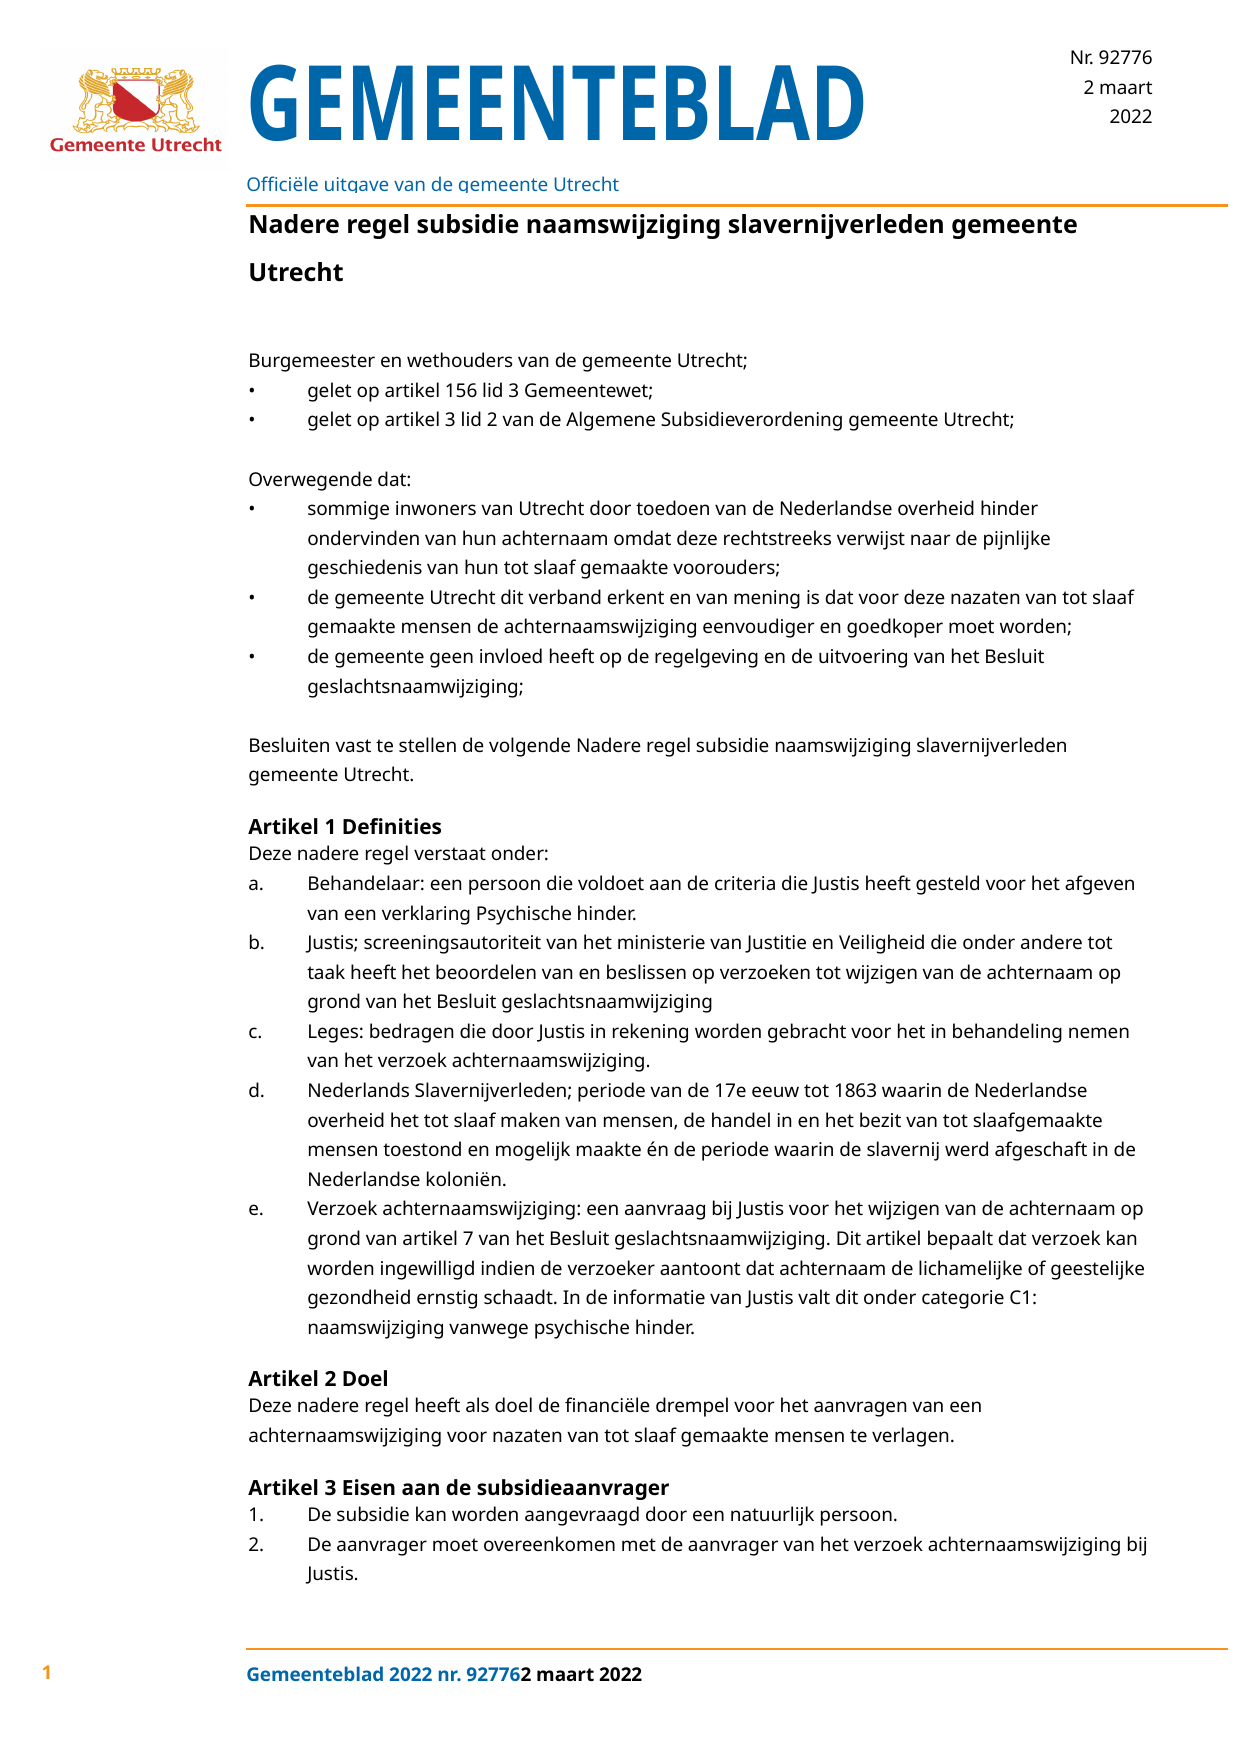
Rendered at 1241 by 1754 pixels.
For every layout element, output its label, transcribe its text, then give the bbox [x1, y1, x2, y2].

text Burgemeester en wethouders van de gemeente Utrecht; [248, 347, 1152, 373]
list gelet op artikel 156 lid 3 Gemeentewet; [248, 377, 1152, 403]
text Deze nadere regel heeft als doel de financiële drempel voor het aanvragen van een achternaamswijziging voor nazaten van tot slaaf gemaakte mensen te verlagen. [248, 1393, 1152, 1448]
list sommige inwoners van Utrecht door toedoen van de Nederlandse overheid hinder ondervinden van hun achternaam omdat deze rechtstreeks verwijst naar de pijnlijke geschiedenis van hun tot slaaf gemaakte voorouders; [248, 495, 1152, 580]
list de gemeente Utrecht dit verband erkent en van mening is dat voor deze nazaten van tot slaaf gemaakte mensen de achternaamswijziging eenvoudiger en goedkoper moet worden; [248, 584, 1152, 639]
list Nederlands Slavernijverleden; periode van de 17e eeuw tot 1863 waarin de Nederlandse overheid het tot slaaf maken van mensen, de handel in en het bezit van tot slaafgemaakte mensen toestond en mogelijk maakte én de periode waarin de slavernij werd afgeschaft in de Nederlandse koloniën. [248, 1077, 1152, 1192]
text Artikel 2 Doel [248, 1364, 1152, 1393]
text Artikel 1 Definities [248, 812, 1152, 841]
list De aanvrager moet overeenkomen met de aanvrager van het verzoek achternaamswijziging bij Justis. [248, 1531, 1152, 1586]
list gelet op artikel 3 lid 2 van de Algemene Subsidieverordening gemeente Utrecht; [248, 407, 1152, 432]
list de gemeente geen invloed heeft op de regelgeving en de uitvoering van het Besluit geslachtsnaamwijziging; [248, 643, 1152, 699]
list Leges: bedragen die door Justis in rekening worden gebracht voor het in behandeling nemen van het verzoek achternaamswijziging. [248, 1018, 1152, 1073]
picture [41, 47, 231, 172]
text Deze nadere regel verstaat onder: [248, 841, 1152, 866]
text Nadere regel subsidie naamswijziging slavernijverleden gemeente Utrecht [248, 207, 1152, 288]
text Overwegende dat: [248, 466, 1152, 492]
text Besluiten vast te stellen de volgende Nadere regel subsidie naamswijziging slavernijverleden gemeente Utrecht. [248, 732, 1152, 787]
list Verzoek achternaamswijziging: een aanvraag bij Justis voor het wijzigen van de achternaam op grond van artikel 7 van het Besluit geslachtsnaamwijziging. Dit artikel bepaalt dat verzoek kan worden ingewilligd indien de verzoeker aantoont dat achternaam de lichamelijke of geestelijke gezondheid ernstig schaadt. In de informatie van Justis valt dit onder categorie C1: naamswijziging vanwege psychische hinder. [248, 1196, 1152, 1339]
list De subsidie kan worden aangevraagd door een natuurlijk persoon. [248, 1501, 1152, 1527]
list Behandelaar: een persoon die voldoet aan de criteria die Justis heeft gesteld voor het afgeven van een verklaring Psychische hinder. [248, 870, 1152, 925]
list Justis; screeningsautoriteit van het ministerie van Justitie en Veiligheid die onder andere tot taak heeft het beoordelen van en beslissen op verzoeken tot wijzigen van de achternaam op grond van het Besluit geslachtsnaamwijziging [248, 929, 1152, 1014]
text Artikel 3 Eisen aan de subsidieaanvrager [248, 1473, 1152, 1501]
